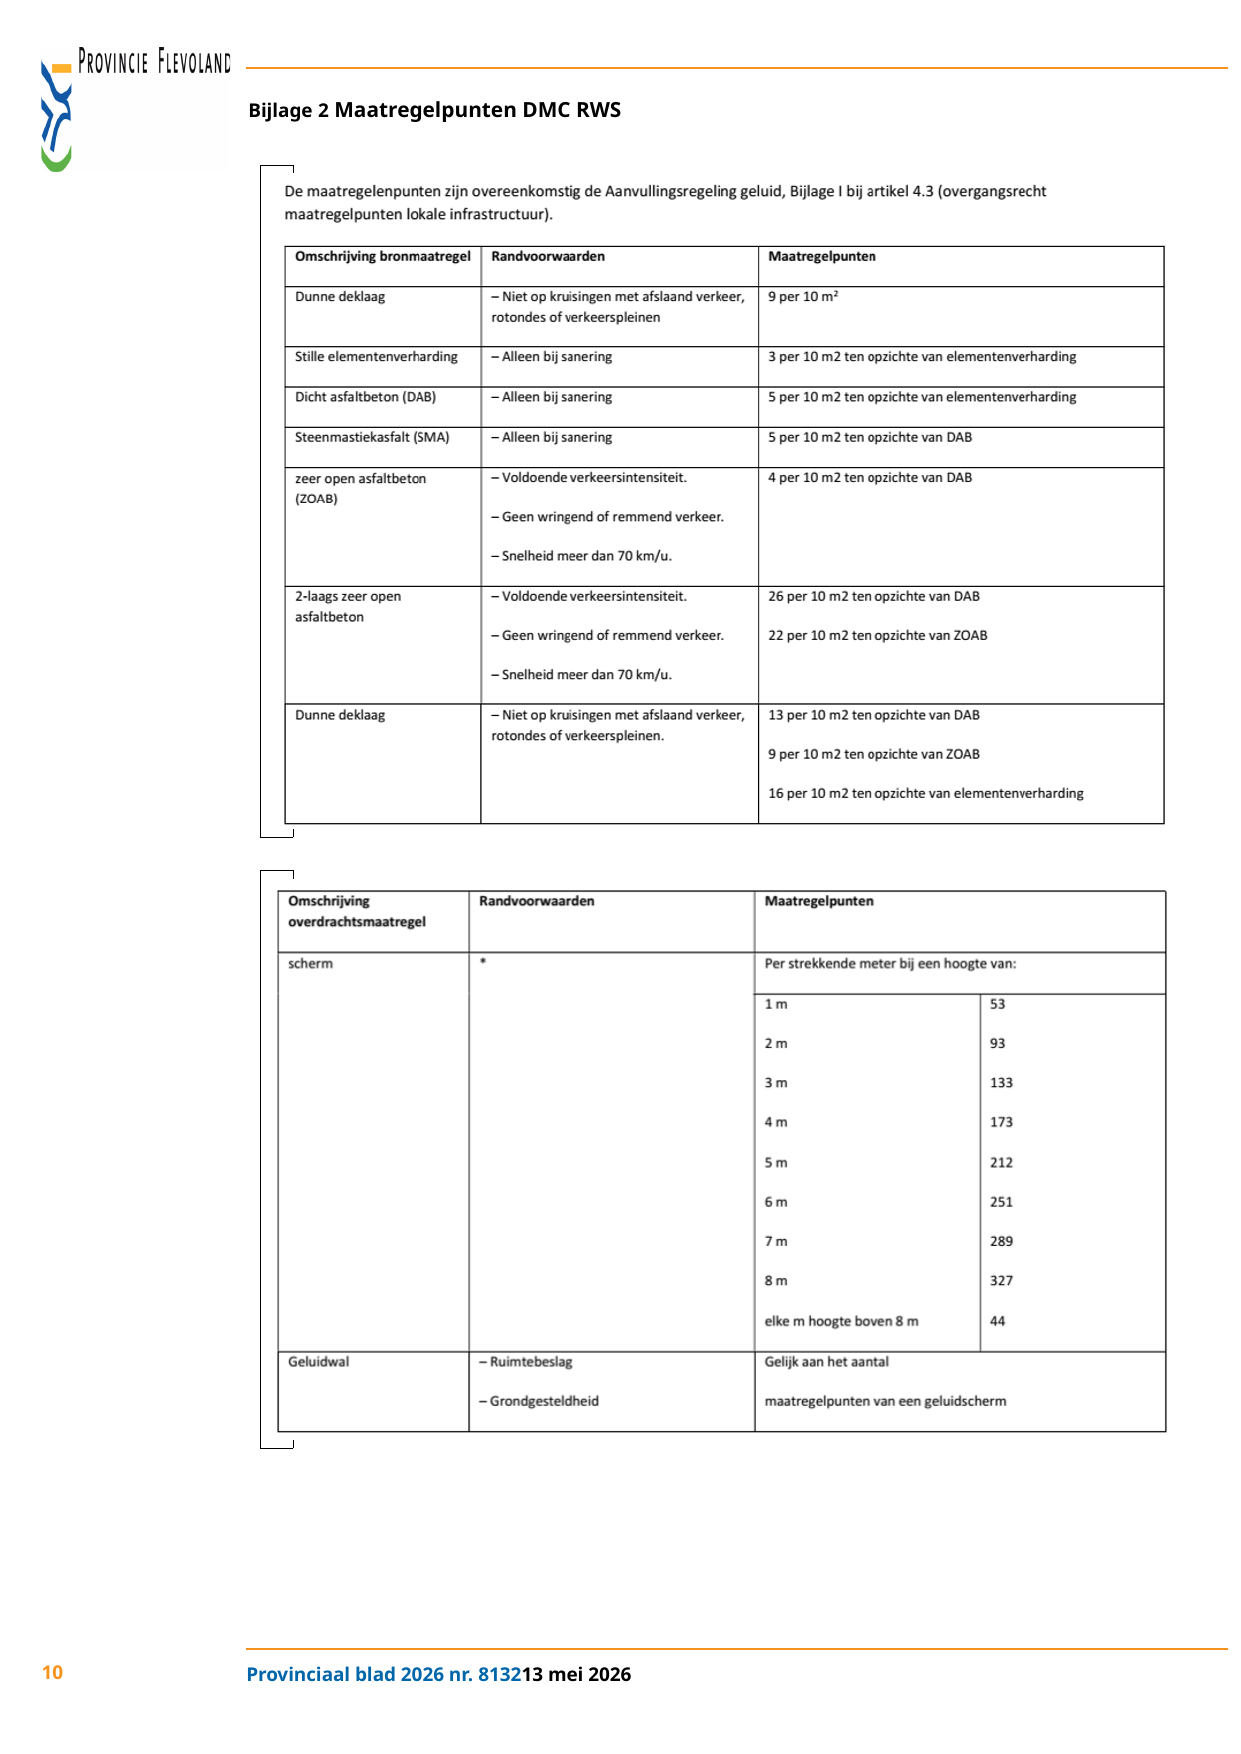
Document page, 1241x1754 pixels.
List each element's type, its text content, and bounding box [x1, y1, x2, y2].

text Bijlage 2 Maatregelpunten DMC RWS [248, 95, 1152, 123]
picture [268, 173, 1173, 829]
picture [268, 879, 1173, 1440]
picture [41, 47, 231, 172]
